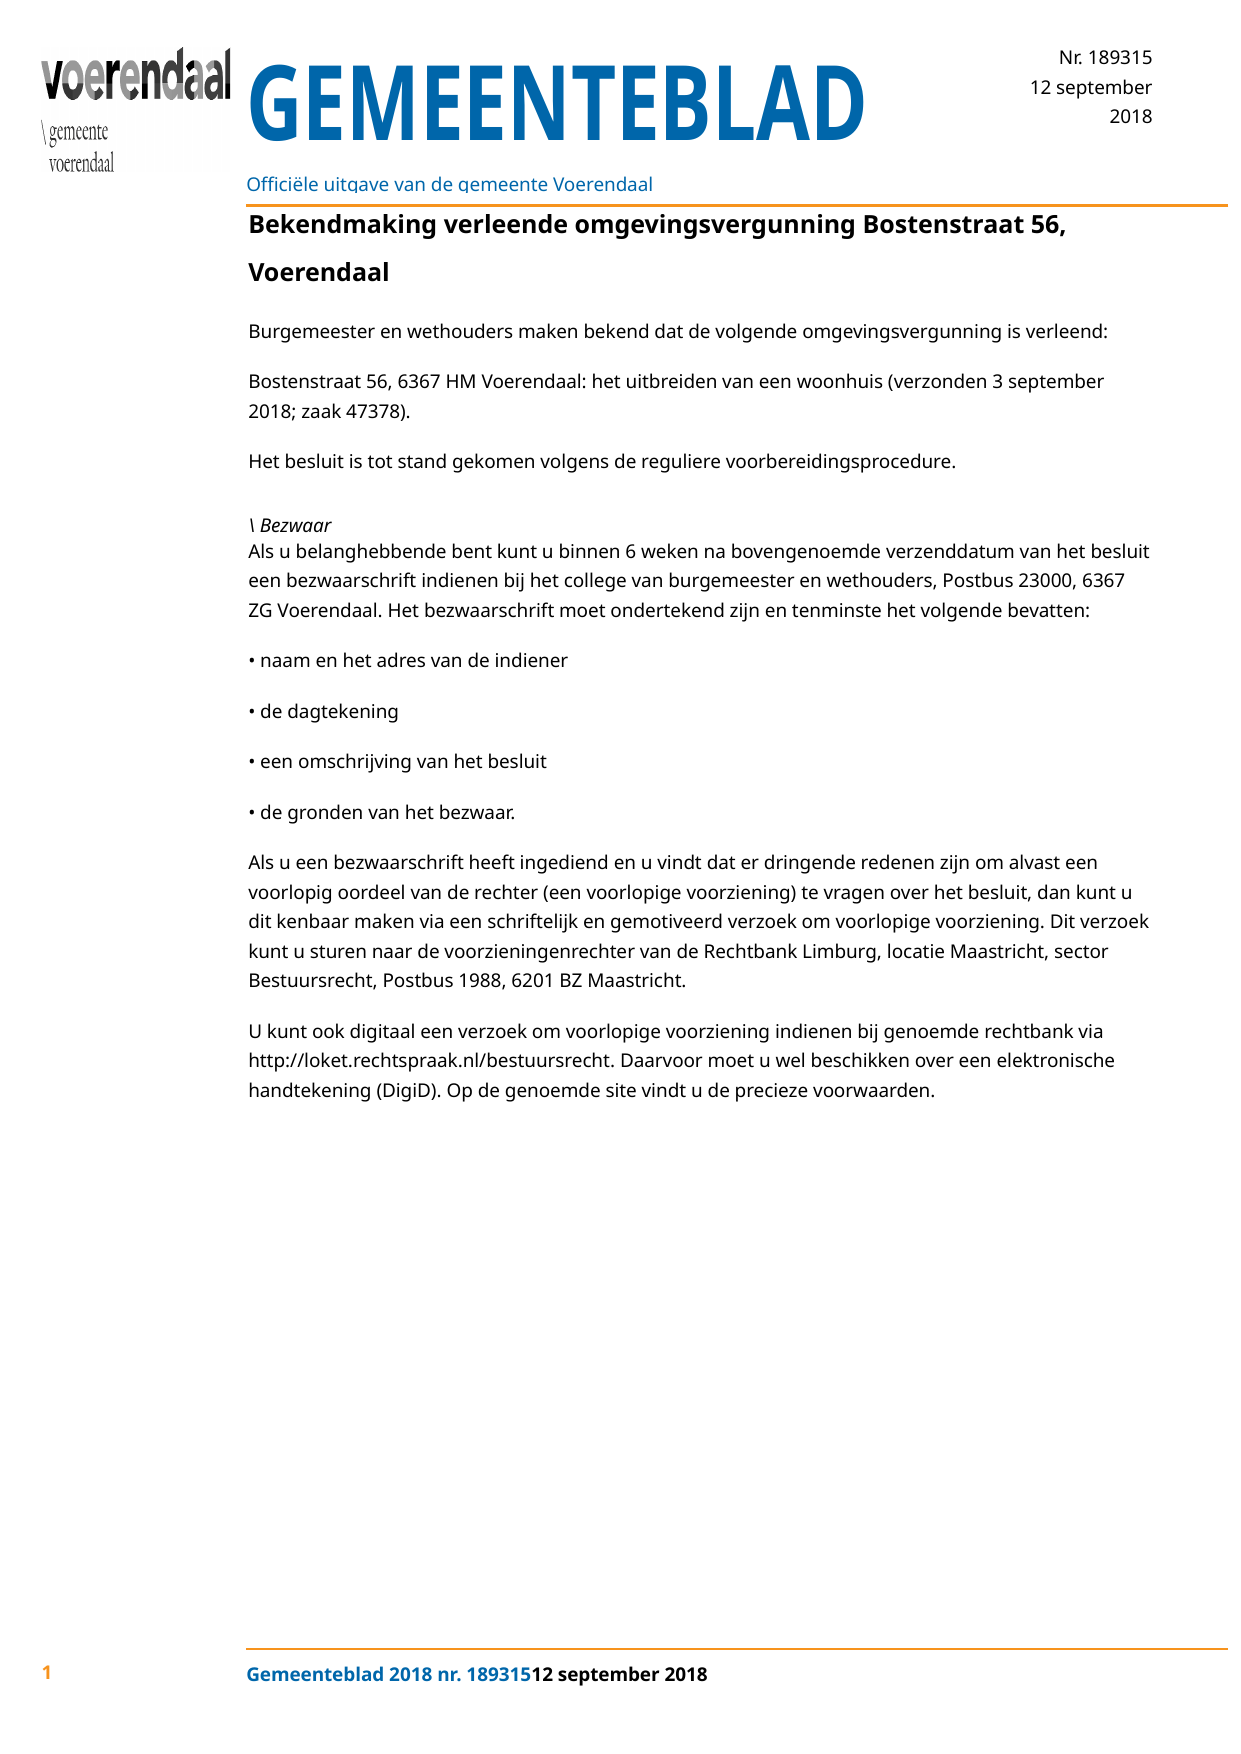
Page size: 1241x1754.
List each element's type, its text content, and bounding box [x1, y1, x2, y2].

text Als u belanghebbende bent kunt u binnen 6 weken na bovengenoemde verzenddatum van het besluit een bezwaarschrift indienen bij het college van burgemeester en wethouders, Postbus 23000, 6367 ZG Voerendaal. Het bezwaarschrift moet ondertekend zijn en tenminste het volgende bevatten: [248, 538, 1152, 623]
text \ Bezwaar [248, 512, 1152, 538]
text U kunt ook digitaal een verzoek om voorlopige voorziening indienen bij genoemde rechtbank via http://loket.rechtspraak.nl/bestuursrecht. Daarvoor moet u wel beschikken over een elektronische handtekening (DigiD). Op de genoemde site vindt u de precieze voorwaarden. [248, 1018, 1152, 1103]
text • de dagtekening [248, 698, 1152, 724]
text • een omschrijving van het besluit [248, 748, 1152, 774]
text Burgemeester en wethouders maken bekend dat de volgende omgevingsvergunning is verleend: [248, 318, 1152, 344]
text • de gronden van het bezwaar. [248, 799, 1152, 824]
text Bekendmaking verleende omgevingsvergunning Bostenstraat 56, Voerendaal [248, 207, 1152, 288]
picture [41, 47, 231, 172]
text • naam en het adres van de indiener [248, 648, 1152, 673]
text Bostenstraat 56, 6367 HM Voerendaal: het uitbreiden van een woonhuis (verzonden 3 september 2018; zaak 47378). [248, 368, 1152, 424]
text Het besluit is tot stand gekomen volgens de reguliere voorbereidingsprocedure. [248, 448, 1152, 474]
text Als u een bezwaarschrift heeft ingediend en u vindt dat er dringende redenen zijn om alvast een voorlopig oordeel van de rechter (een voorlopige voorziening) te vragen over het besluit, dan kunt u dit kenbaar maken via een schriftelijk en gemotiveerd verzoek om voorlopige voorziening. Dit verzoek kunt u sturen naar de voorzieningenrechter van de Rechtbank Limburg, locatie Maastricht, sector Bestuursrecht, Postbus 1988, 6201 BZ Maastricht. [248, 849, 1152, 993]
